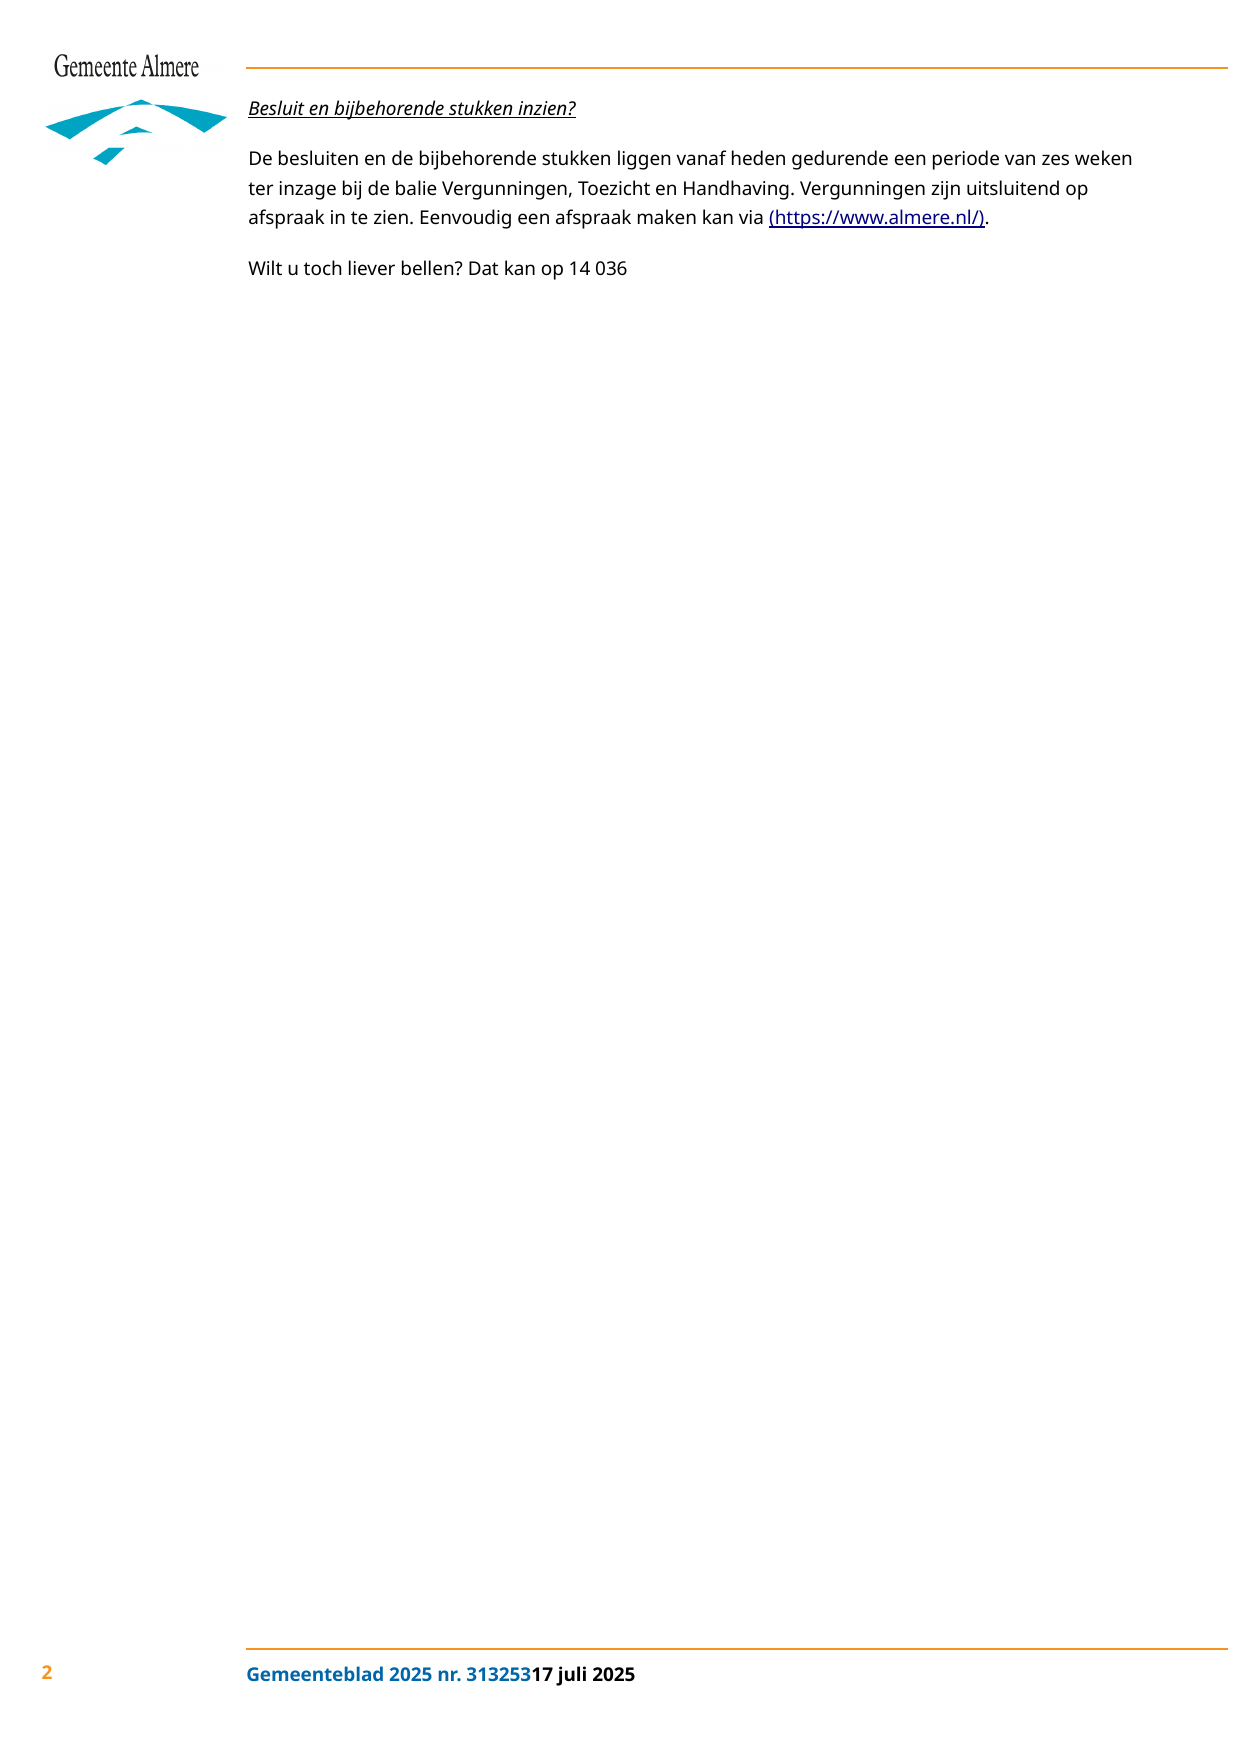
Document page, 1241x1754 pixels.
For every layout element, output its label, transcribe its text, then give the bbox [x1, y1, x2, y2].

picture [41, 47, 231, 172]
text De besluiten en de bijbehorende stukken liggen vanaf heden gedurende een periode van zes weken ter inzage bij de balie Vergunningen, Toezicht en Handhaving. Vergunningen zijn uitsluitend op afspraak in te zien. Eenvoudig een afspraak maken kan via (https://www.almere.nl/). [248, 145, 1152, 230]
text Besluit en bijbehorende stukken inzien? [248, 95, 1152, 121]
text Wilt u toch liever bellen? Dat kan op 14 036 [248, 255, 1152, 281]
